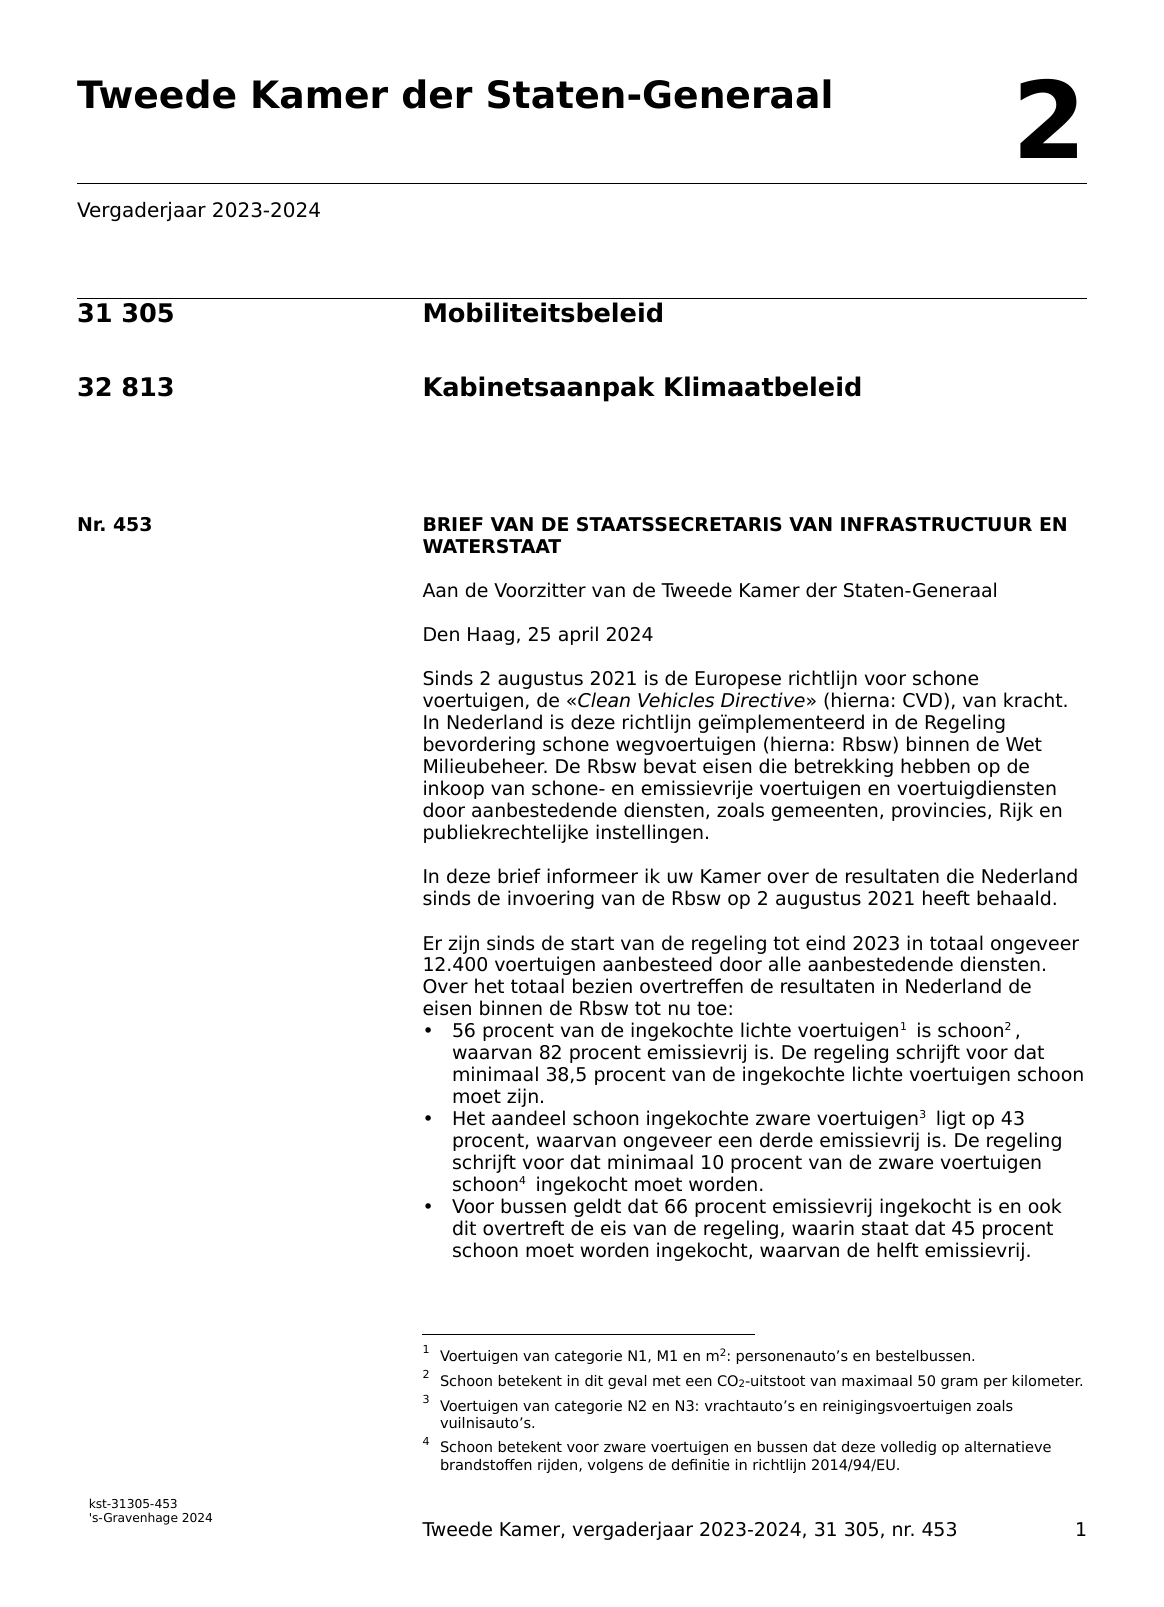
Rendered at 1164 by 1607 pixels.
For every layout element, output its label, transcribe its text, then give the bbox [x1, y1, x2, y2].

table_header 2 [886, 59, 1087, 183]
text Sinds 2 augustus 2021 is de Europese richtlijn voor schone voertuigen, de «Clean Vehicles Directive» (hierna: CVD), van kracht. In Nederland is deze richtlijn geïmplementeerd in de Regeling bevordering schone wegvoertuigen (hierna: Rbsw) binnen de Wet Milieubeheer. De Rbsw bevat eisen die betrekking hebben op de inkoop van schone- en emissievrije voertuigen en voertuigdiensten door aanbestedende diensten, zoals gemeenten, provincies, Rijk en publiekrechtelijke instellingen. [422, 668, 1087, 844]
text 's-Gravenhage 2024 [88, 1511, 323, 1525]
text Schoon betekent in dit geval met een CO2-uitstoot van maximaal 50 gram per kilometer. [422, 1368, 1087, 1391]
text Voertuigen van categorie N2 en N3: vrachtauto’s en reinigingsvoertuigen zoals vuilnisauto’s. [422, 1393, 1087, 1432]
subtitle Nr. 453 BRIEF VAN DE STAATSSECRETARIS VAN INFRASTRUCTUUR EN WATERSTAAT [77, 514, 1087, 558]
text Er zijn sinds de start van de regeling tot eind 2023 in totaal ongeveer 12.400 voertuigen aanbesteed door alle aanbestedende diensten. Over het totaal bezien overtreffen de resultaten in Nederland de eisen binnen de Rbsw tot nu toe: [422, 932, 1087, 1020]
text • 56 procent van de ingekochte lichte voertuigen is schoon, waarvan 82 procent emissievrij is. De regeling schrijft voor dat minimaal 38,5 procent van de ingekochte lichte voertuigen schoon moet zijn. [422, 1020, 1087, 1108]
text Schoon betekent voor zware voertuigen en bussen dat deze volledig op alternatieve brandstoffen rijden, volgens de definitie in richtlijn 2014/94/EU. [422, 1435, 1087, 1474]
subtitle 32 813 Kabinetsaanpak Klimaatbeleid [77, 373, 1087, 403]
table_header Tweede Kamer der Staten-Generaal [77, 59, 886, 183]
text Voertuigen van categorie N1, M1 en m2: personenauto’s en bestelbussen. [422, 1343, 1087, 1366]
text In deze brief informeer ik uw Kamer over de resultaten die Nederland sinds de invoering van de Rbsw op 2 augustus 2021 heeft behaald. [422, 866, 1087, 910]
text Aan de Voorzitter van de Tweede Kamer der Staten-Generaal [422, 580, 1087, 602]
text • Het aandeel schoon ingekochte zware voertuigen ligt op 43 procent, waarvan ongeveer een derde emissievrij is. De regeling schrijft voor dat minimaal 10 procent van de zware voertuigen schoon ingekocht moet worden. [422, 1108, 1087, 1196]
table_cell Vergaderjaar 2023-2024 [77, 184, 1087, 298]
text kst-31305-453 [88, 1497, 323, 1511]
text Den Haag, 25 april 2024 [422, 624, 1087, 646]
text • Voor bussen geldt dat 66 procent emissievrij ingekocht is en ook dit overtreft de eis van de regeling, waarin staat dat 45 procent schoon moet worden ingekocht, waarvan de helft emissievrij. [422, 1196, 1087, 1262]
subtitle 31 305 Mobiliteitsbeleid [77, 299, 1087, 329]
